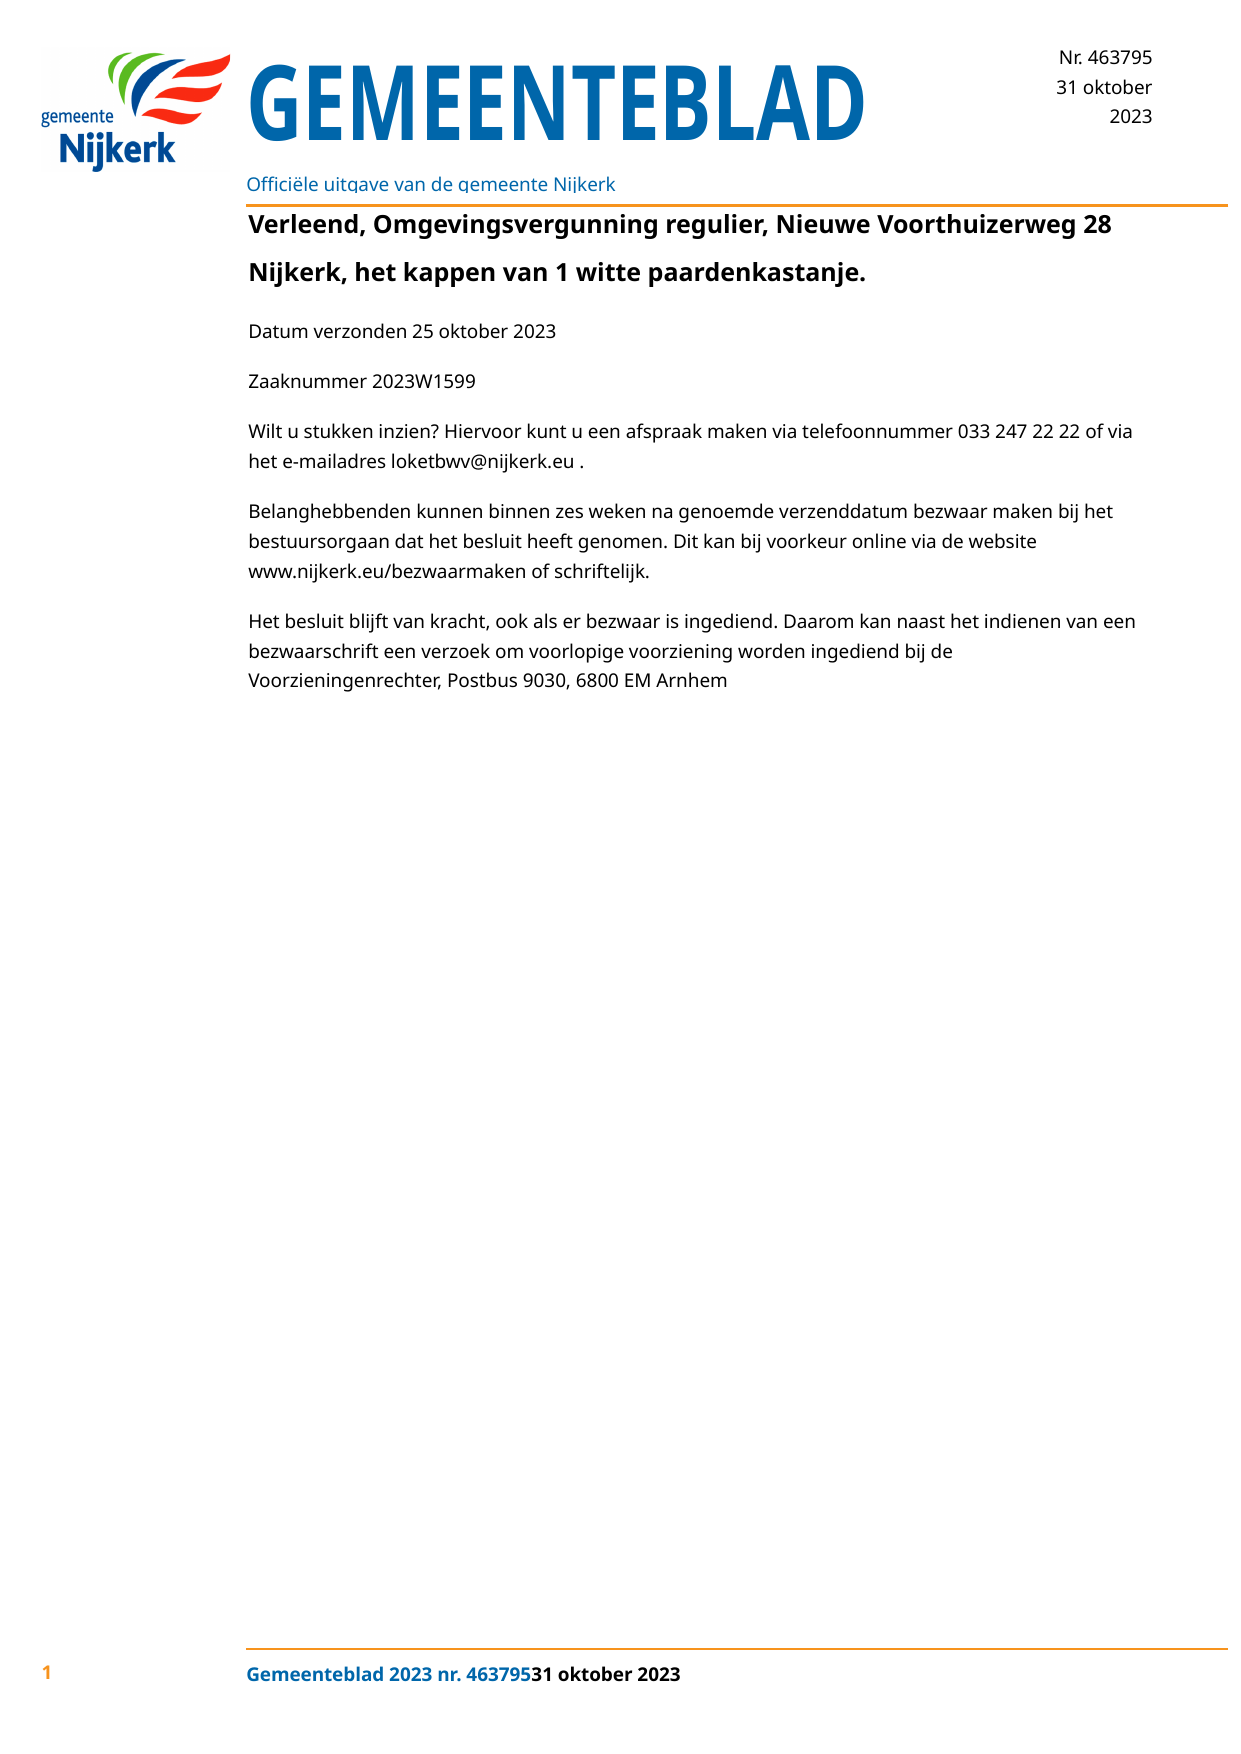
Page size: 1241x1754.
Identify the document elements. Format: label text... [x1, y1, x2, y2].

text Datum verzonden 25 oktober 2023 [248, 318, 1152, 344]
text Het besluit blijft van kracht, ook als er bezwaar is ingediend. Daarom kan naast het indienen van een bezwaarschrift een verzoek om voorlopige voorziening worden ingediend bij de Voorzieningenrechter, Postbus 9030, 6800 EM Arnhem [248, 608, 1152, 693]
text Belanghebbenden kunnen binnen zes weken na genoemde verzenddatum bezwaar maken bij het bestuursorgaan dat het besluit heeft genomen. Dit kan bij voorkeur online via de website www.nijkerk.eu/bezwaarmaken of schriftelijk. [248, 499, 1152, 584]
picture [41, 47, 231, 172]
text Zaaknummer 2023W1599 [248, 368, 1152, 394]
text Wilt u stukken inzien? Hiervoor kunt u een afspraak maken via telefoonnummer 033 247 22 22 of via het e-mailadres loketbwv@nijkerk.eu . [248, 419, 1152, 474]
text Verleend, Omgevingsvergunning regulier, Nieuwe Voorthuizerweg 28 Nijkerk, het kappen van 1 witte paardenkastanje. [248, 207, 1152, 288]
